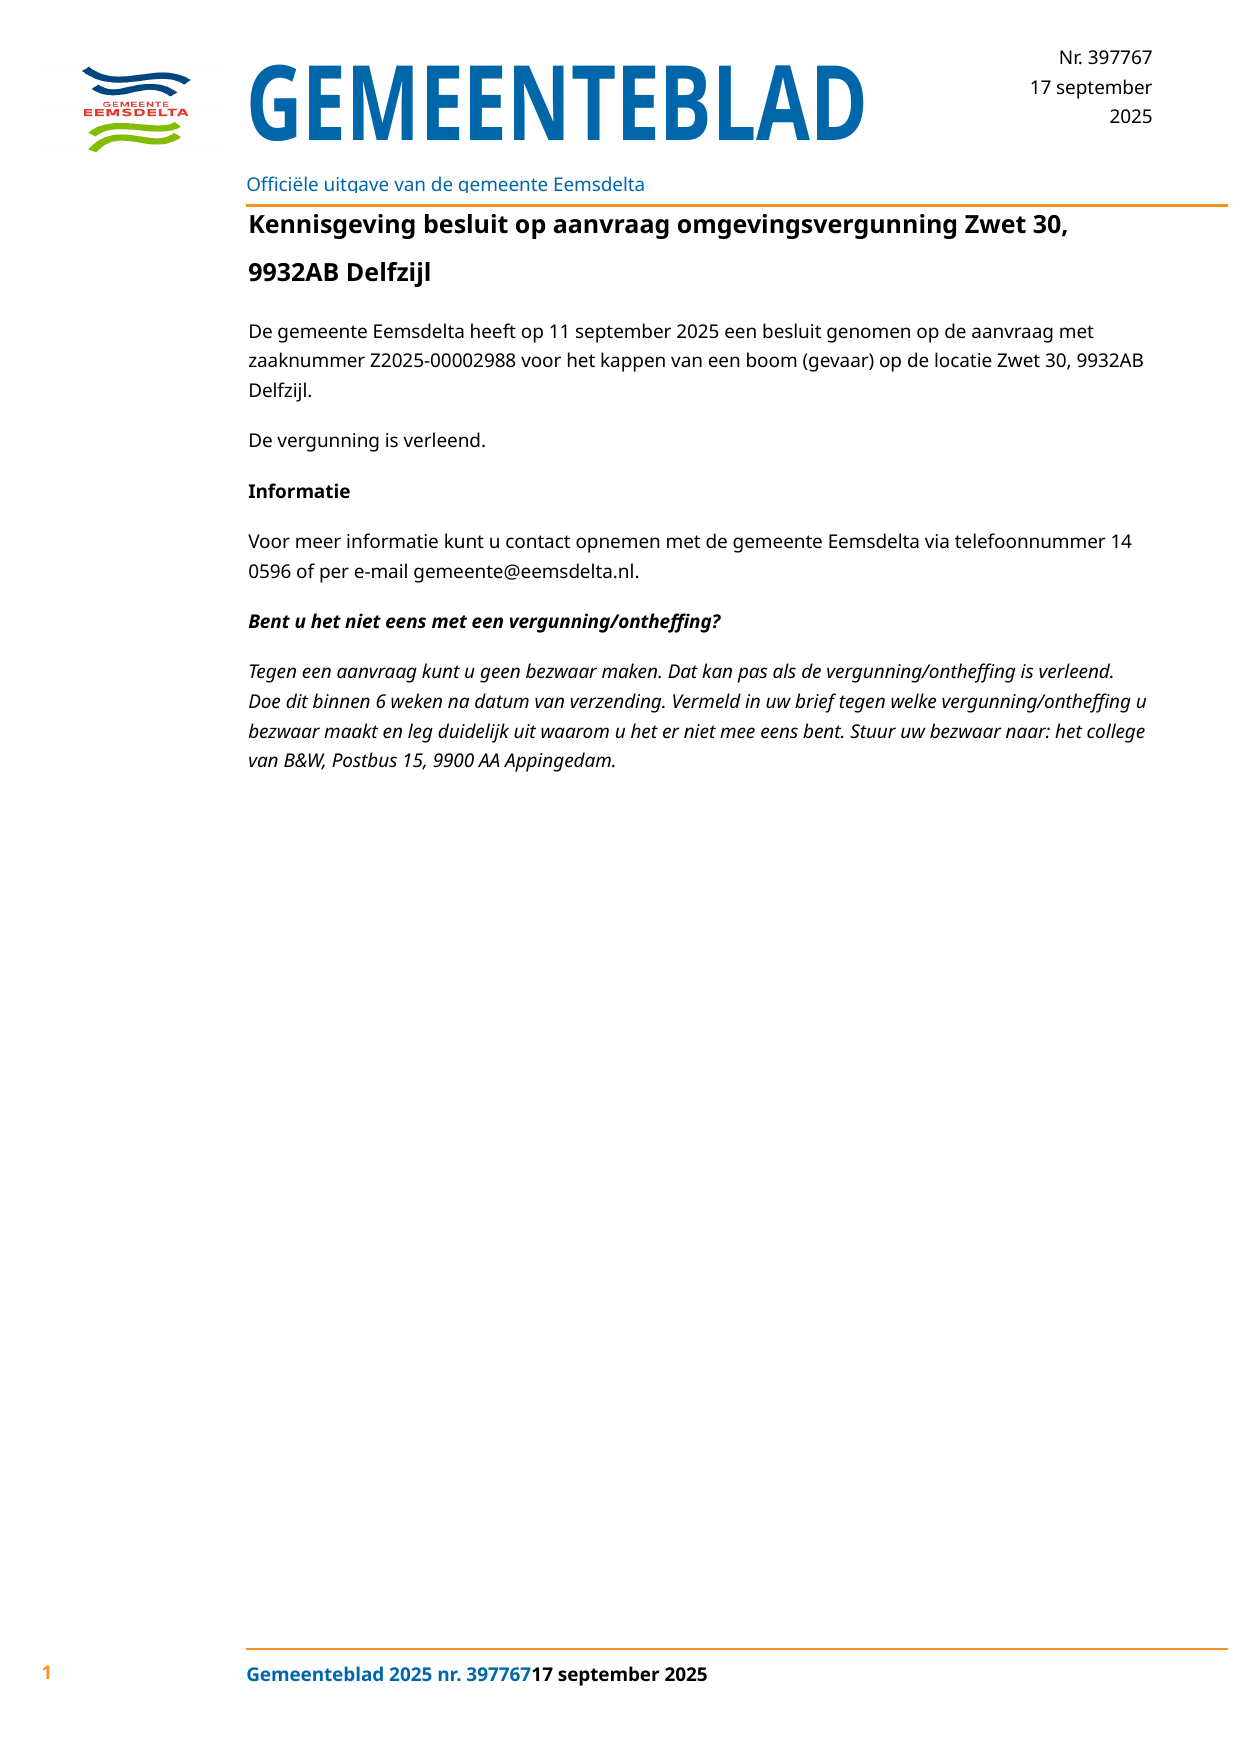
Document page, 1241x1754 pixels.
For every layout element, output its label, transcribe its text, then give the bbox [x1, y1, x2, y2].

text Tegen een aanvraag kunt u geen bezwaar maken. Dat kan pas als de vergunning/ontheffing is verleend. Doe dit binnen 6 weken na datum van verzending. Vermeld in uw brief tegen welke vergunning/ontheffing u bezwaar maakt en leg duidelijk uit waarom u het er niet mee eens bent. Stuur uw bezwaar naar: het college van B&W, Postbus 15, 9900 AA Appingedam. [248, 659, 1152, 773]
text Bent u het niet eens met een vergunning/ontheffing? [248, 608, 1152, 634]
text De gemeente Eemsdelta heeft op 11 september 2025 een besluit genomen op de aanvraag met zaaknummer Z2025-00002988 voor het kappen van een boom (gevaar) op de locatie Zwet 30, 9932AB Delfzijl. [248, 318, 1152, 403]
picture [41, 47, 231, 172]
text Informatie [248, 478, 1152, 504]
text Voor meer informatie kunt u contact opnemen met de gemeente Eemsdelta via telefoonnummer 14 0596 of per e-mail gemeente@eemsdelta.nl. [248, 528, 1152, 584]
text De vergunning is verleend. [248, 427, 1152, 453]
text Kennisgeving besluit op aanvraag omgevingsvergunning Zwet 30, 9932AB Delfzijl [248, 207, 1152, 288]
